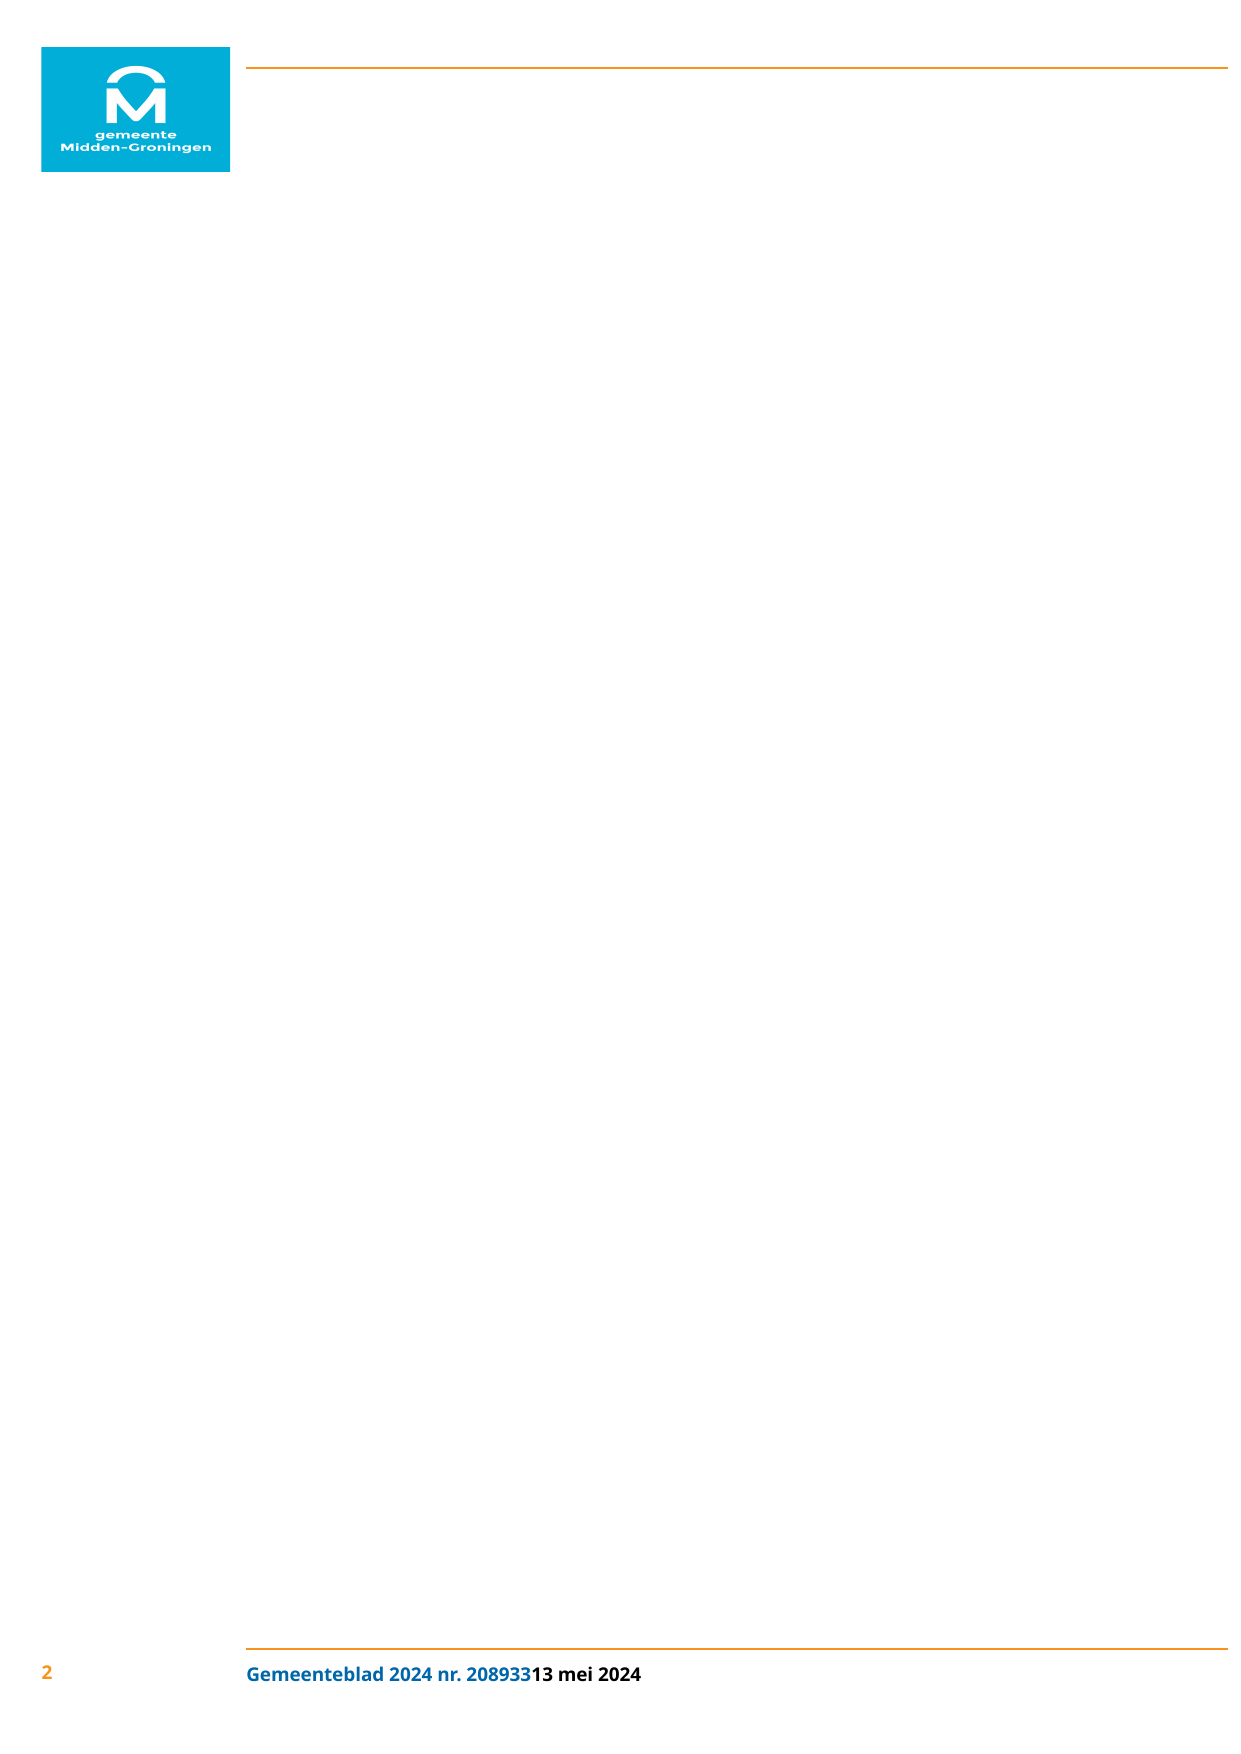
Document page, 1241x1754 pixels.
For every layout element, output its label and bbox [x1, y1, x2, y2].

picture [108, 66, 164, 82]
picture [107, 89, 165, 122]
picture [184, 146, 190, 153]
